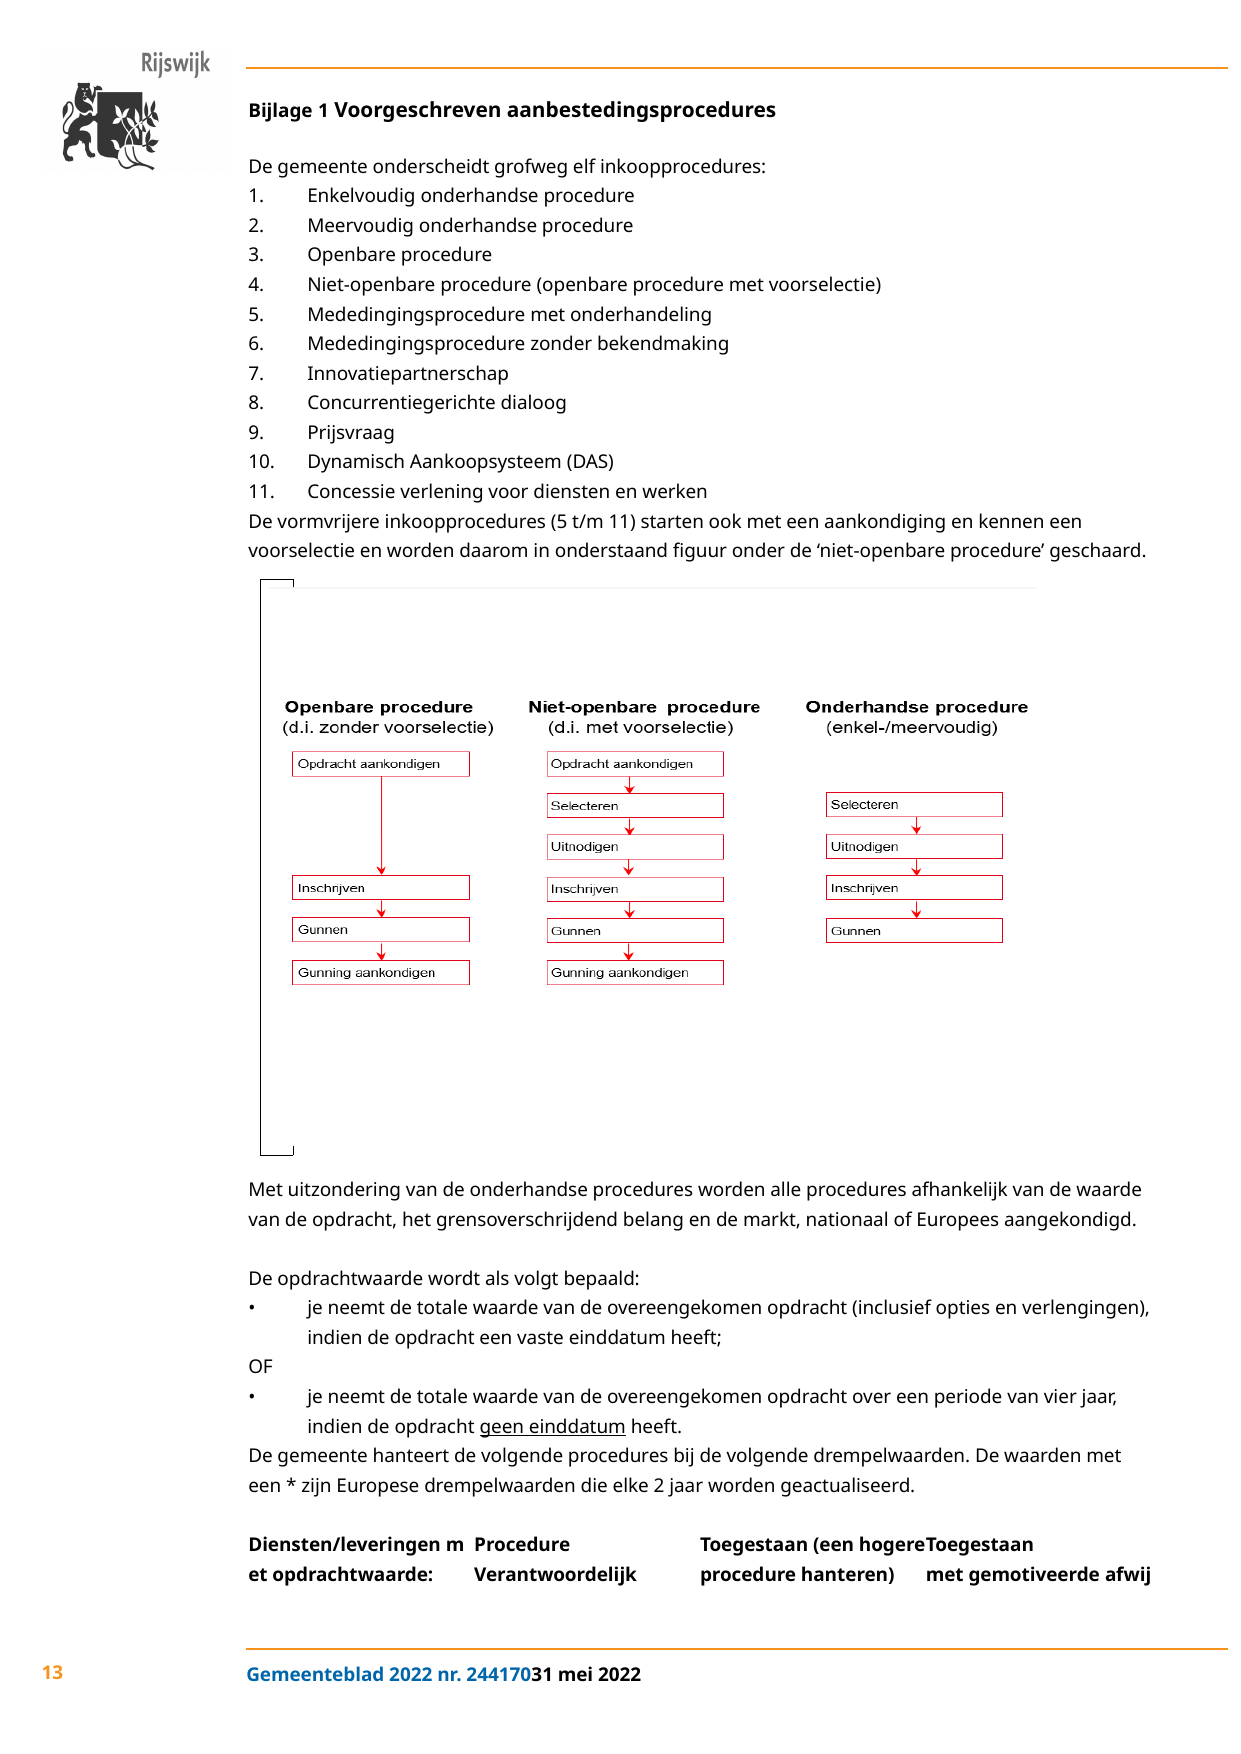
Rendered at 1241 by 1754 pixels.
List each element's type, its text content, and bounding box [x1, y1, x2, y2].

text OF [248, 1354, 1152, 1379]
list Concessie verlening voor diensten en werken [248, 478, 1152, 504]
table_header Procedure Verantwoordelijk [474, 1531, 700, 1587]
picture [41, 47, 231, 172]
list Niet-openbare procedure (openbare procedure met voorselectie) [248, 271, 1152, 297]
list Mededingingsprocedure zonder bekendmaking [248, 330, 1152, 356]
list Innovatiepartnerschap [248, 360, 1152, 386]
list je neemt de totale waarde van de overeengekomen opdracht (inclusief opties en verlengingen), indien de opdracht een vaste einddatum heeft; [248, 1294, 1152, 1350]
text De vormvrijere inkoopprocedures (5 t/m 11) starten ook met een aankondiging en kennen een voorselectie en worden daarom in onderstaand figuur onder de ‘niet-openbare procedure’ geschaard. [248, 508, 1152, 563]
table_header Toegestaan met gemotiveerde afwij [926, 1531, 1152, 1587]
text Met uitzondering van de onderhandse procedures worden alle procedures afhankelijk van de waarde van de opdracht, het grensoverschrijdend belang en de markt, nationaal of Europees aangekondigd. [248, 1176, 1152, 1232]
text De gemeente onderscheidt grofweg elf inkoopprocedures: [248, 153, 1152, 179]
table_header Diensten/leveringen met opdrachtwaarde: [248, 1531, 474, 1587]
list Prijsvraag [248, 419, 1152, 445]
picture [268, 587, 1037, 1146]
text De gemeente hanteert de volgende procedures bij de volgende drempelwaarden. De waarden met een * zijn Europese drempelwaarden die elke 2 jaar worden geactualiseerd. [248, 1442, 1152, 1498]
text Bijlage 1 Voorgeschreven aanbestedingsprocedures [248, 95, 1152, 123]
list Enkelvoudig onderhandse procedure [248, 182, 1152, 208]
list je neemt de totale waarde van de overeengekomen opdracht over een periode van vier jaar, indien de opdracht geen einddatum heeft. [248, 1383, 1152, 1439]
list Openbare procedure [248, 242, 1152, 267]
list Mededingingsprocedure met onderhandeling [248, 301, 1152, 327]
table_header Toegestaan (een hogere procedure hanteren) [700, 1531, 926, 1587]
list Dynamisch Aankoopsysteem (DAS) [248, 449, 1152, 474]
list Concurrentiegerichte dialoog [248, 389, 1152, 415]
text De opdrachtwaarde wordt als volgt bepaald: [248, 1265, 1152, 1291]
list Meervoudig onderhandse procedure [248, 212, 1152, 238]
